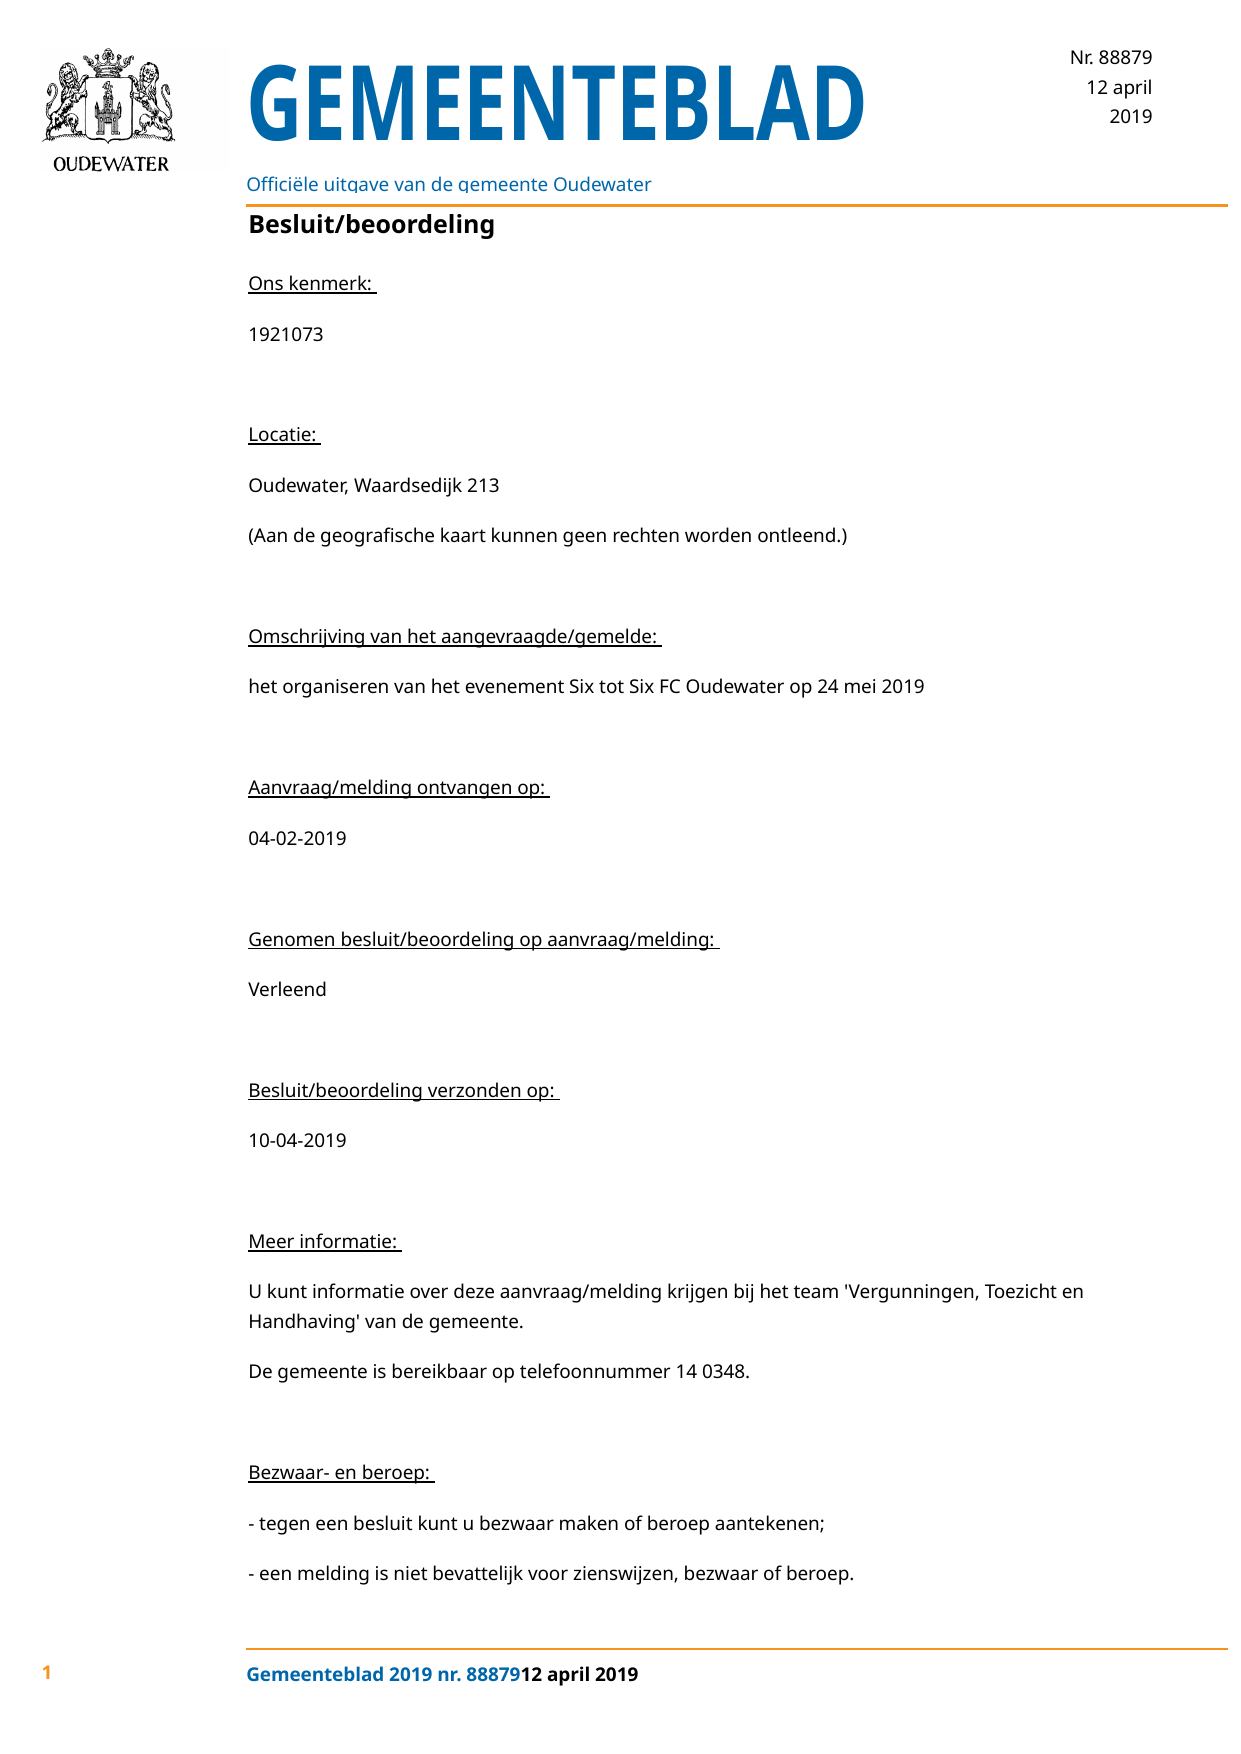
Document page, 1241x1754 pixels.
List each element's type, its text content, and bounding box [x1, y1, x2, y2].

text Genomen besluit/beoordeling op aanvraag/melding: [248, 926, 1152, 951]
text het organiseren van het evenement Six tot Six FC Oudewater op 24 mei 2019 [248, 674, 1152, 699]
text - een melding is niet bevattelijk voor zienswijzen, bezwaar of beroep. [248, 1560, 1152, 1586]
text 1921073 [248, 321, 1152, 346]
text 10-04-2019 [248, 1127, 1152, 1153]
text Verleend [248, 976, 1152, 1002]
text De gemeente is bereikbaar op telefoonnummer 14 0348. [248, 1359, 1152, 1384]
text U kunt informatie over deze aanvraag/melding krijgen bij het team 'Vergunningen, Toezicht en Handhaving' van de gemeente. [248, 1279, 1152, 1334]
text Oudewater, Waardsedijk 213 [248, 472, 1152, 498]
text Locatie: [248, 422, 1152, 447]
text Besluit/beoordeling [248, 207, 1152, 241]
text Meer informatie: [248, 1228, 1152, 1254]
text Aanvraag/melding ontvangen op: [248, 774, 1152, 800]
text Bezwaar- en beroep: [248, 1459, 1152, 1485]
text Besluit/beoordeling verzonden op: [248, 1077, 1152, 1103]
text Omschrijving van het aangevraagde/gemelde: [248, 623, 1152, 649]
text 04-02-2019 [248, 825, 1152, 851]
text (Aan de geografische kaart kunnen geen rechten worden ontleend.) [248, 522, 1152, 548]
text - tegen een besluit kunt u bezwaar maken of beroep aantekenen; [248, 1510, 1152, 1536]
picture [41, 47, 231, 172]
text Ons kenmerk: [248, 270, 1152, 296]
